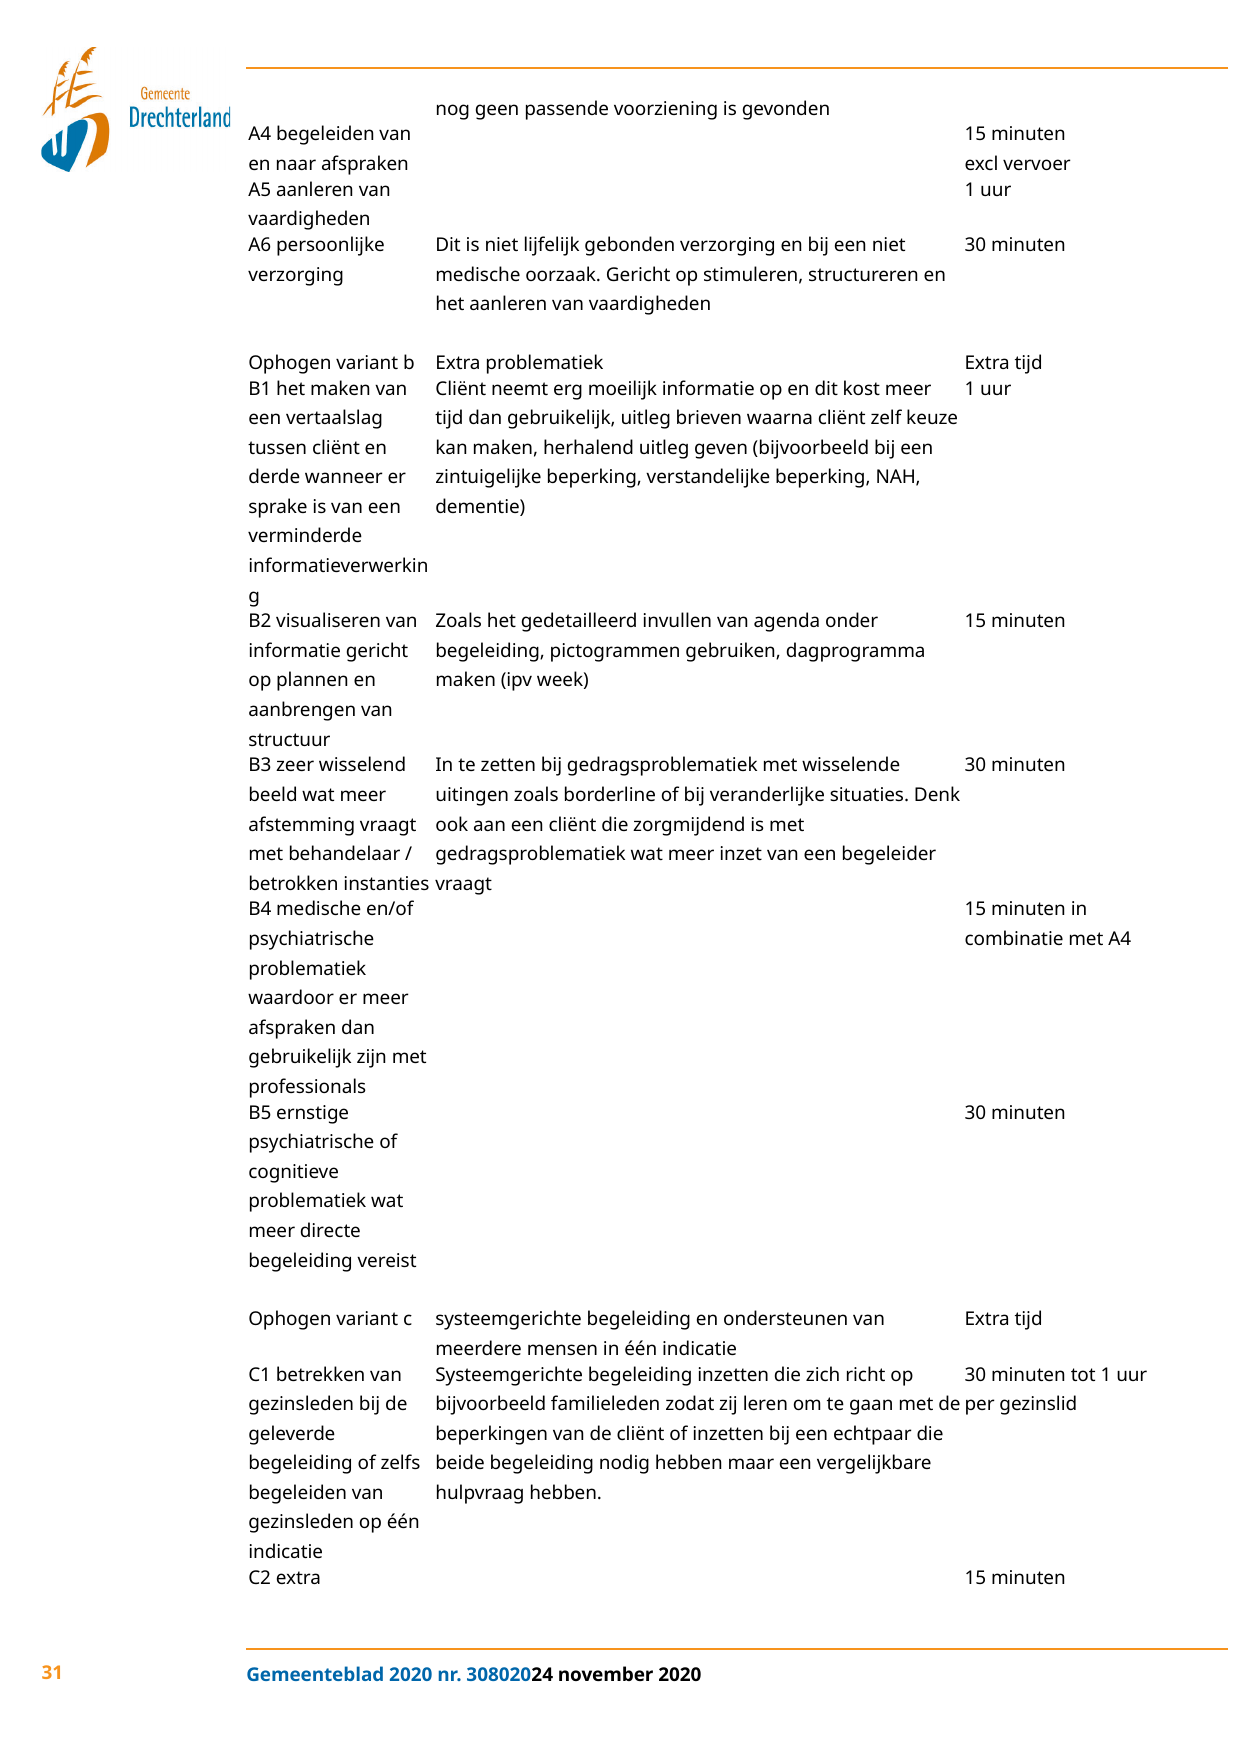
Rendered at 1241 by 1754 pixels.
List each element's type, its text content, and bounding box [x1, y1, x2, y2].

picture [41, 158, 64, 172]
table_header Extra tijd [964, 349, 1152, 375]
table_cell B5 ernstige psychiatrische of cognitieve problematiek wat meer directe begeleiding vereist [248, 1099, 435, 1272]
table_cell A6 persoonlijke verzorging [248, 231, 435, 316]
table_cell 30 minuten [964, 231, 1152, 316]
table_cell 15 minuten [964, 608, 1152, 752]
table_cell 30 minuten [964, 1099, 1152, 1272]
table_header Ophogen variant b [248, 349, 435, 375]
table_cell B4 medische en/of psychiatrische problematiek waardoor er meer afspraken dan gebruikelijk zijn met professionals [248, 896, 435, 1099]
table_cell B3 zeer wisselend beeld wat meer afstemming vraagt met behandelaar / betrokken instanties [248, 752, 435, 896]
table_cell 30 minuten [964, 752, 1152, 896]
table_cell 1 uur [964, 375, 1152, 607]
table_cell A5 aanleren van vaardigheden [248, 176, 435, 231]
table_cell In te zetten bij gedragsproblematiek met wisselende uitingen zoals borderline of bij veranderlijke situaties. Denk ook aan een cliënt die zorgmijdend is met gedragsproblematiek wat meer inzet van een begeleider vraagt [435, 752, 964, 896]
table_cell C1 betrekken van gezinsleden bij de geleverde begeleiding of zelfs begeleiden van gezinsleden op één indicatie [248, 1361, 435, 1564]
table_cell [435, 176, 964, 231]
table_cell 1 uur [964, 176, 1152, 231]
picture [226, 115, 231, 124]
table_cell A4 begeleiden van en naar afspraken [248, 121, 435, 176]
table_cell 15 minuten in combinatie met A4 [964, 896, 1152, 1099]
table_cell [435, 1099, 964, 1272]
table_cell nog geen passende voorziening is gevonden [435, 95, 964, 121]
table_header Ophogen variant c [248, 1305, 435, 1361]
table_cell [435, 1564, 964, 1590]
table_cell [435, 896, 964, 1099]
table_cell [964, 95, 1152, 121]
table_cell Cliënt neemt erg moeilijk informatie op en dit kost meer tijd dan gebruikelijk, uitleg brieven waarna cliënt zelf keuze kan maken, herhalend uitleg geven (bijvoorbeeld bij een zintuigelijke beperking, verstandelijke beperking, NAH, dementie) [435, 375, 964, 607]
table_cell 30 minuten tot 1 uur per gezinslid [964, 1361, 1152, 1564]
table_cell C2 extra [248, 1564, 435, 1590]
picture [41, 47, 231, 172]
table_cell 15 minuten excl vervoer [964, 121, 1152, 176]
table_cell Dit is niet lijfelijk gebonden verzorging en bij een niet medische oorzaak. Gericht op stimuleren, structureren en het aanleren van vaardigheden [435, 231, 964, 316]
table_header systeemgerichte begeleiding en ondersteunen van meerdere mensen in één indicatie [435, 1305, 964, 1361]
table_header Extra problematiek [435, 349, 964, 375]
table_header Extra tijd [964, 1305, 1152, 1361]
table_cell Zoals het gedetailleerd invullen van agenda onder begeleiding, pictogrammen gebruiken, dagprogramma maken (ipv week) [435, 608, 964, 752]
table_cell 15 minuten [964, 1564, 1152, 1590]
table_cell [435, 121, 964, 176]
table_cell B2 visualiseren van informatie gericht op plannen en aanbrengen van structuur [248, 608, 435, 752]
table_cell [248, 95, 435, 121]
table_cell Systeemgerichte begeleiding inzetten die zich richt op bijvoorbeeld familieleden zodat zij leren om te gaan met de beperkingen van de cliënt of inzetten bij een echtpaar die beide begeleiding nodig hebben maar een vergelijkbare hulpvraag hebben. [435, 1361, 964, 1564]
table_cell B1 het maken van een vertaalslag tussen cliënt en derde wanneer er sprake is van een verminderde informatieverwerking [248, 375, 435, 607]
